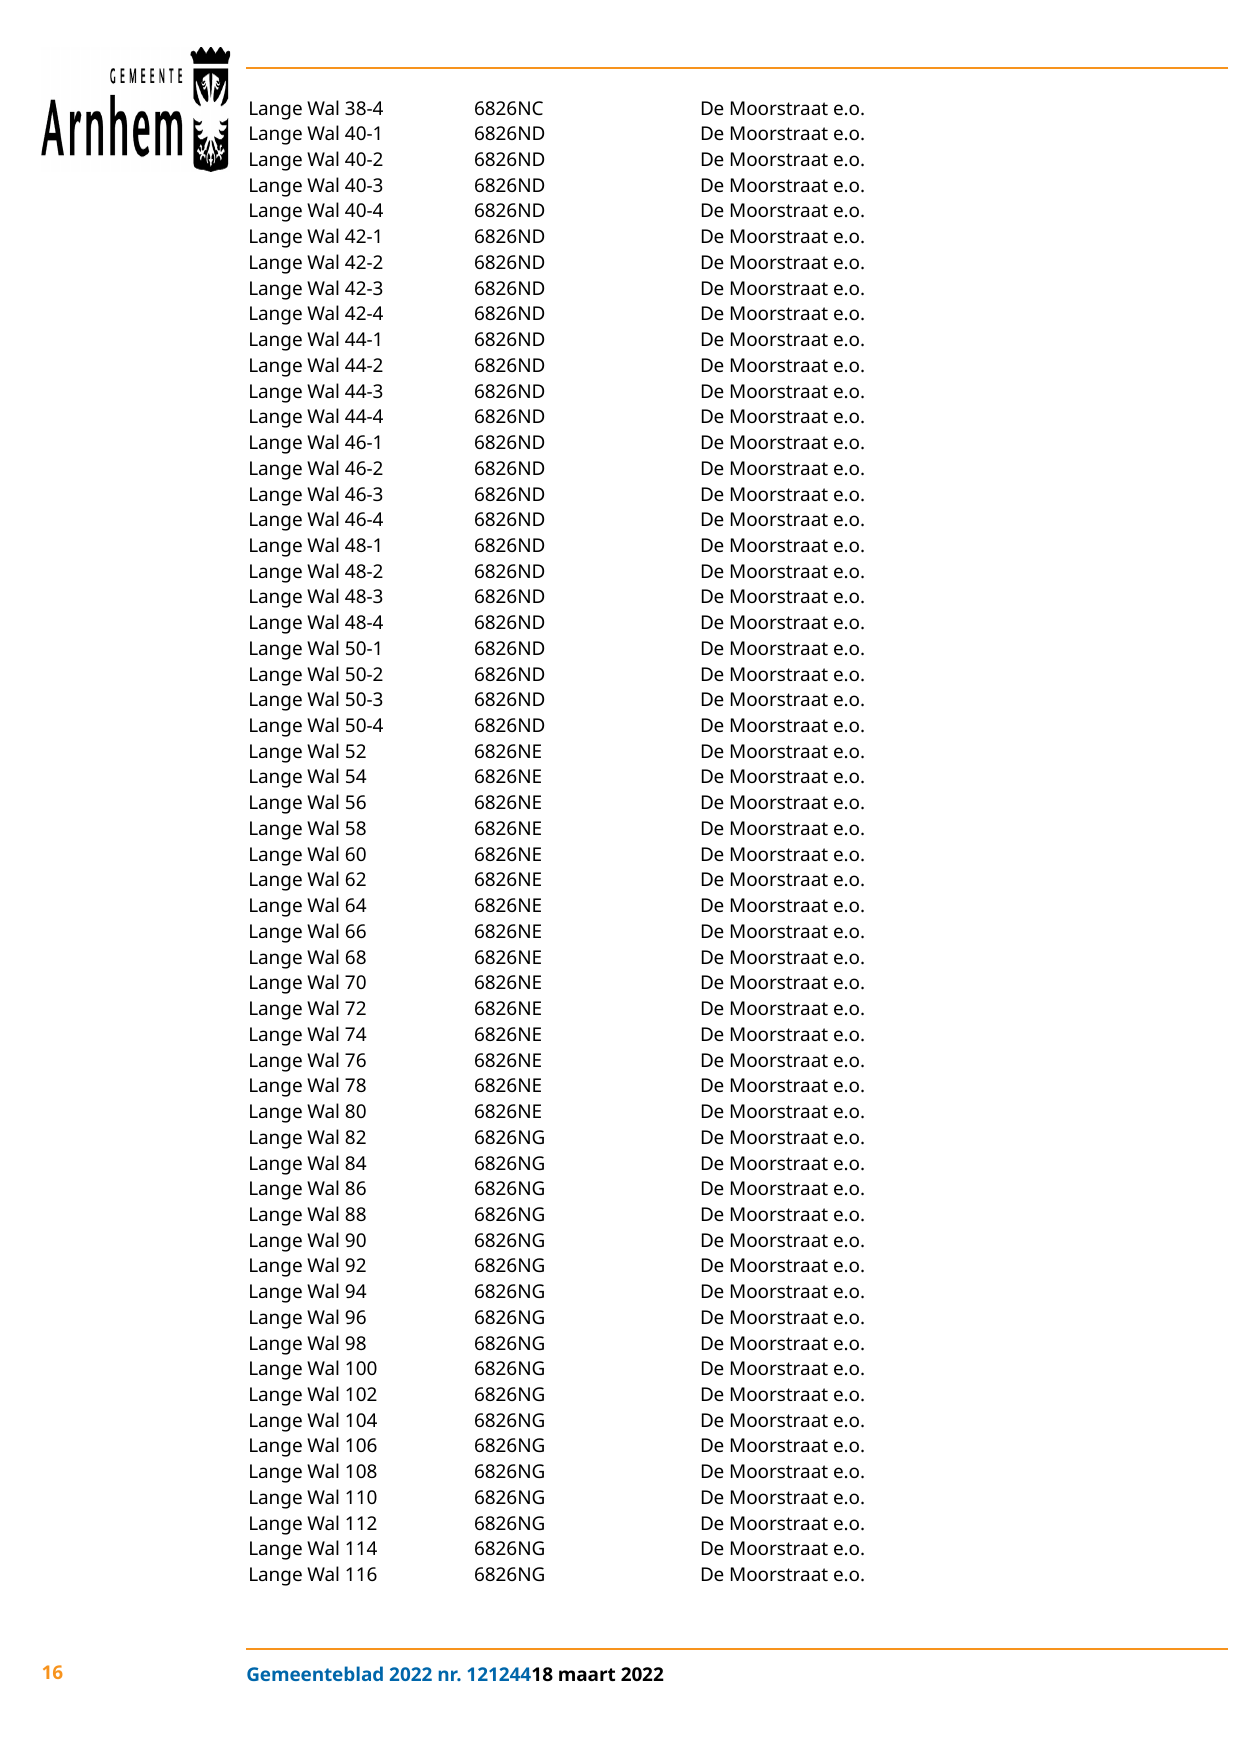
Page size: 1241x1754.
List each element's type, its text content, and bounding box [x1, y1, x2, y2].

table_cell De Moorstraat e.o. [700, 1278, 1152, 1304]
table_cell 6826NE [474, 970, 700, 995]
table_cell 6826ND [474, 429, 700, 455]
table_cell De Moorstraat e.o. [700, 712, 1152, 738]
table_cell 6826NG [474, 1356, 700, 1381]
table_cell De Moorstraat e.o. [700, 661, 1152, 687]
table_cell Lange Wal 40-3 [248, 172, 474, 198]
table_cell Lange Wal 48-2 [248, 558, 474, 584]
table_cell 6826ND [474, 326, 700, 352]
table_cell 6826NE [474, 918, 700, 944]
table_cell De Moorstraat e.o. [700, 764, 1152, 789]
table_cell Lange Wal 56 [248, 790, 474, 815]
table_cell 6826ND [474, 635, 700, 661]
table_cell Lange Wal 76 [248, 1047, 474, 1072]
table_cell Lange Wal 62 [248, 867, 474, 892]
table_cell Lange Wal 40-4 [248, 198, 474, 223]
table_cell 6826NE [474, 1073, 700, 1098]
table_cell De Moorstraat e.o. [700, 1021, 1152, 1047]
table_cell De Moorstraat e.o. [700, 224, 1152, 249]
table_cell 6826NG [474, 1278, 700, 1304]
table_cell De Moorstraat e.o. [700, 404, 1152, 429]
table_cell Lange Wal 44-2 [248, 352, 474, 378]
table_cell 6826NE [474, 995, 700, 1021]
table_cell De Moorstraat e.o. [700, 1073, 1152, 1098]
table_cell De Moorstraat e.o. [700, 970, 1152, 995]
table_cell 6826NE [474, 1021, 700, 1047]
table_cell Lange Wal 50-3 [248, 687, 474, 712]
table_cell Lange Wal 46-3 [248, 481, 474, 506]
table_cell Lange Wal 90 [248, 1227, 474, 1253]
table_cell De Moorstraat e.o. [700, 1510, 1152, 1536]
table_cell 6826NG [474, 1484, 700, 1510]
table_cell 6826ND [474, 224, 700, 249]
table_cell De Moorstraat e.o. [700, 1356, 1152, 1381]
table_cell De Moorstraat e.o. [700, 1253, 1152, 1278]
table_cell 6826ND [474, 455, 700, 481]
table_cell De Moorstraat e.o. [700, 146, 1152, 172]
table_cell Lange Wal 40-1 [248, 121, 474, 146]
table_cell Lange Wal 78 [248, 1073, 474, 1098]
table_cell Lange Wal 40-2 [248, 146, 474, 172]
table_cell 6826NG [474, 1227, 700, 1253]
table_cell De Moorstraat e.o. [700, 918, 1152, 944]
table_cell De Moorstraat e.o. [700, 1098, 1152, 1124]
table_cell 6826NC [474, 95, 700, 121]
table_cell Lange Wal 106 [248, 1433, 474, 1458]
table_cell Lange Wal 50-1 [248, 635, 474, 661]
table_cell De Moorstraat e.o. [700, 738, 1152, 764]
table_cell Lange Wal 74 [248, 1021, 474, 1047]
table_cell Lange Wal 104 [248, 1407, 474, 1433]
table_cell 6826ND [474, 506, 700, 532]
table_cell De Moorstraat e.o. [700, 198, 1152, 223]
table_cell Lange Wal 58 [248, 815, 474, 841]
table_cell De Moorstraat e.o. [700, 893, 1152, 918]
table_cell Lange Wal 116 [248, 1561, 474, 1587]
table_cell Lange Wal 44-4 [248, 404, 474, 429]
table_cell 6826NG [474, 1253, 700, 1278]
table_cell 6826ND [474, 481, 700, 506]
table_cell De Moorstraat e.o. [700, 301, 1152, 326]
table_cell De Moorstraat e.o. [700, 455, 1152, 481]
table_cell 6826NG [474, 1407, 700, 1433]
table_cell De Moorstraat e.o. [700, 867, 1152, 892]
table_cell De Moorstraat e.o. [700, 172, 1152, 198]
table_cell De Moorstraat e.o. [700, 1381, 1152, 1407]
table_cell De Moorstraat e.o. [700, 1459, 1152, 1484]
table_cell Lange Wal 72 [248, 995, 474, 1021]
table_cell De Moorstraat e.o. [700, 609, 1152, 635]
table_cell 6826ND [474, 609, 700, 635]
table_cell 6826ND [474, 378, 700, 403]
table_cell 6826NG [474, 1201, 700, 1227]
table_cell Lange Wal 70 [248, 970, 474, 995]
table_cell Lange Wal 42-3 [248, 275, 474, 301]
table_cell 6826ND [474, 352, 700, 378]
table_cell 6826ND [474, 532, 700, 558]
table_cell 6826ND [474, 404, 700, 429]
table_cell Lange Wal 82 [248, 1124, 474, 1150]
table_cell De Moorstraat e.o. [700, 121, 1152, 146]
table_cell Lange Wal 42-2 [248, 249, 474, 275]
table_cell 6826NE [474, 738, 700, 764]
table_cell Lange Wal 88 [248, 1201, 474, 1227]
table_cell De Moorstraat e.o. [700, 95, 1152, 121]
table_cell De Moorstraat e.o. [700, 944, 1152, 969]
table_cell Lange Wal 46-4 [248, 506, 474, 532]
table_cell 6826NG [474, 1561, 700, 1587]
table_cell De Moorstraat e.o. [700, 1330, 1152, 1356]
table_cell 6826NG [474, 1150, 700, 1175]
table_cell Lange Wal 96 [248, 1304, 474, 1330]
table_cell De Moorstraat e.o. [700, 506, 1152, 532]
table_cell De Moorstraat e.o. [700, 378, 1152, 403]
table_cell 6826ND [474, 249, 700, 275]
table_cell Lange Wal 46-1 [248, 429, 474, 455]
table_cell Lange Wal 38-4 [248, 95, 474, 121]
table_cell 6826NG [474, 1459, 700, 1484]
table_cell 6826ND [474, 687, 700, 712]
table_cell De Moorstraat e.o. [700, 1433, 1152, 1458]
table_cell 6826ND [474, 558, 700, 584]
table_cell De Moorstraat e.o. [700, 275, 1152, 301]
table_cell De Moorstraat e.o. [700, 1150, 1152, 1175]
table_cell 6826NE [474, 1098, 700, 1124]
table_cell 6826NE [474, 867, 700, 892]
table_cell Lange Wal 108 [248, 1459, 474, 1484]
table_cell 6826NG [474, 1381, 700, 1407]
table_cell 6826NG [474, 1510, 700, 1536]
table_cell 6826NE [474, 815, 700, 841]
table_cell 6826ND [474, 712, 700, 738]
table_cell 6826ND [474, 301, 700, 326]
table_cell De Moorstraat e.o. [700, 1561, 1152, 1587]
table_cell De Moorstraat e.o. [700, 1201, 1152, 1227]
table_cell De Moorstraat e.o. [700, 1227, 1152, 1253]
table_cell De Moorstraat e.o. [700, 584, 1152, 609]
table_cell Lange Wal 68 [248, 944, 474, 969]
table_cell 6826ND [474, 275, 700, 301]
table_cell Lange Wal 52 [248, 738, 474, 764]
table_cell De Moorstraat e.o. [700, 790, 1152, 815]
table_cell 6826NG [474, 1124, 700, 1150]
table_cell Lange Wal 48-1 [248, 532, 474, 558]
picture [41, 47, 231, 172]
table_cell De Moorstraat e.o. [700, 995, 1152, 1021]
table_cell Lange Wal 84 [248, 1150, 474, 1175]
table_cell 6826ND [474, 198, 700, 223]
table_cell Lange Wal 86 [248, 1175, 474, 1201]
table_cell 6826ND [474, 121, 700, 146]
table_cell Lange Wal 98 [248, 1330, 474, 1356]
table_cell 6826NE [474, 893, 700, 918]
table_cell 6826NG [474, 1175, 700, 1201]
table_cell De Moorstraat e.o. [700, 326, 1152, 352]
table_cell Lange Wal 50-4 [248, 712, 474, 738]
table_cell 6826NE [474, 944, 700, 969]
table_cell Lange Wal 66 [248, 918, 474, 944]
table_cell Lange Wal 48-3 [248, 584, 474, 609]
table_cell 6826NG [474, 1304, 700, 1330]
table_cell 6826NE [474, 790, 700, 815]
table_cell Lange Wal 64 [248, 893, 474, 918]
table_cell 6826NG [474, 1433, 700, 1458]
table_cell 6826NG [474, 1330, 700, 1356]
table_cell Lange Wal 92 [248, 1253, 474, 1278]
table_cell 6826ND [474, 661, 700, 687]
table_cell De Moorstraat e.o. [700, 481, 1152, 506]
table_cell De Moorstraat e.o. [700, 1175, 1152, 1201]
table_cell 6826ND [474, 584, 700, 609]
table_cell 6826NE [474, 764, 700, 789]
table_cell De Moorstraat e.o. [700, 1484, 1152, 1510]
table_cell De Moorstraat e.o. [700, 635, 1152, 661]
table_cell Lange Wal 46-2 [248, 455, 474, 481]
table_cell De Moorstraat e.o. [700, 532, 1152, 558]
table_cell De Moorstraat e.o. [700, 1047, 1152, 1072]
table_cell De Moorstraat e.o. [700, 1304, 1152, 1330]
table_cell De Moorstraat e.o. [700, 249, 1152, 275]
table_cell De Moorstraat e.o. [700, 429, 1152, 455]
table_cell Lange Wal 114 [248, 1536, 474, 1561]
table_cell 6826NE [474, 841, 700, 867]
table_cell De Moorstraat e.o. [700, 1124, 1152, 1150]
table_cell Lange Wal 100 [248, 1356, 474, 1381]
table_cell Lange Wal 42-1 [248, 224, 474, 249]
table_cell De Moorstraat e.o. [700, 1536, 1152, 1561]
table_cell Lange Wal 48-4 [248, 609, 474, 635]
table_cell Lange Wal 60 [248, 841, 474, 867]
table_cell Lange Wal 80 [248, 1098, 474, 1124]
table_cell 6826NG [474, 1536, 700, 1561]
table_cell De Moorstraat e.o. [700, 352, 1152, 378]
table_cell Lange Wal 44-1 [248, 326, 474, 352]
table_cell Lange Wal 50-2 [248, 661, 474, 687]
table_cell De Moorstraat e.o. [700, 841, 1152, 867]
table_cell 6826NE [474, 1047, 700, 1072]
table_cell Lange Wal 94 [248, 1278, 474, 1304]
table_cell De Moorstraat e.o. [700, 687, 1152, 712]
table_cell 6826ND [474, 172, 700, 198]
table_cell Lange Wal 42-4 [248, 301, 474, 326]
table_cell 6826ND [474, 146, 700, 172]
table_cell Lange Wal 54 [248, 764, 474, 789]
table_cell De Moorstraat e.o. [700, 1407, 1152, 1433]
table_cell Lange Wal 112 [248, 1510, 474, 1536]
table_cell Lange Wal 102 [248, 1381, 474, 1407]
table_cell De Moorstraat e.o. [700, 815, 1152, 841]
table_cell De Moorstraat e.o. [700, 558, 1152, 584]
table_cell Lange Wal 44-3 [248, 378, 474, 403]
table_cell Lange Wal 110 [248, 1484, 474, 1510]
